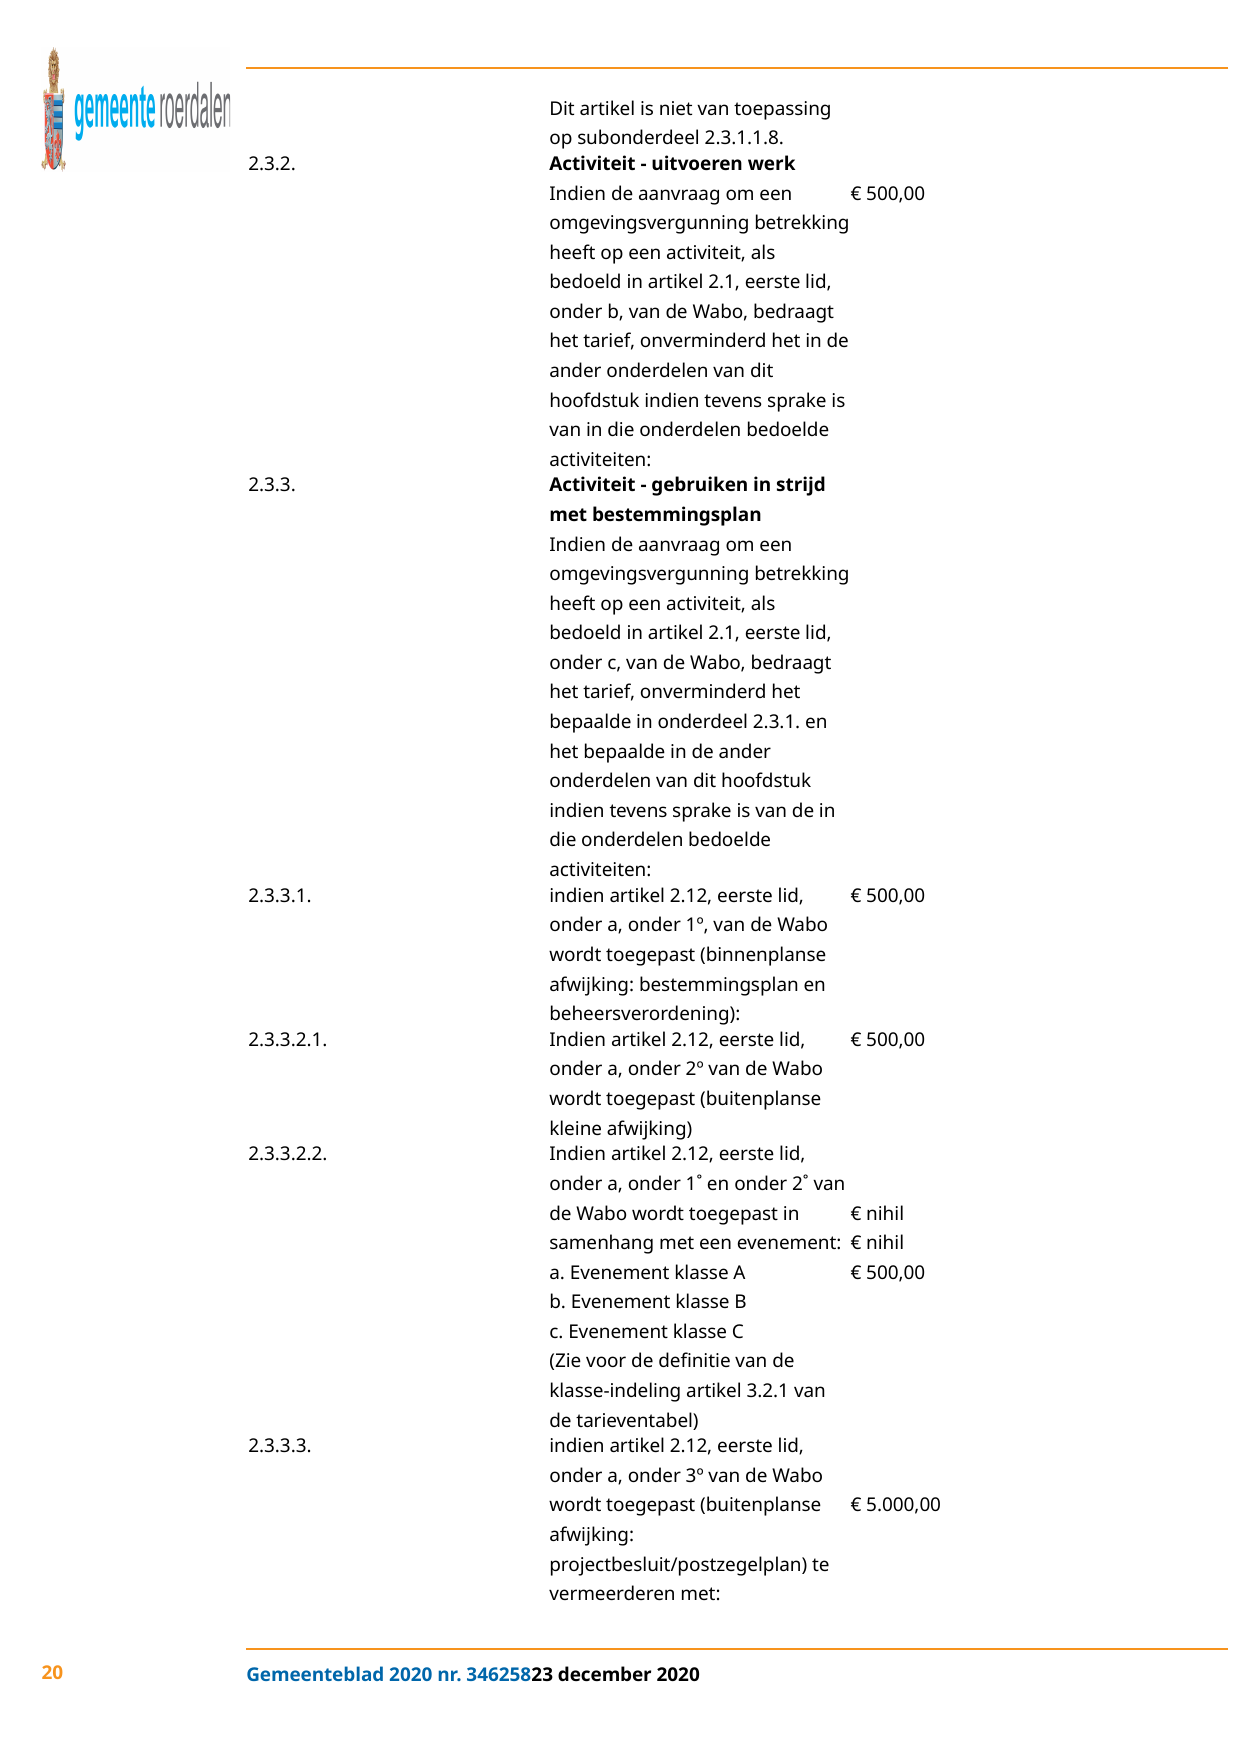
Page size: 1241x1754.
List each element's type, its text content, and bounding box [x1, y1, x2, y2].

table_cell 2.3.3.3. [248, 1433, 549, 1606]
table_cell € 5.000,00 [850, 1433, 1152, 1606]
table_cell 2.3.3.2.1. [248, 1026, 549, 1141]
table_cell indien artikel 2.12, eerste lid, onder a, onder 3º van de Wabo wordt toegepast (buitenplanse afwijking: projectbesluit/postzegelplan) te vermeerderen met: [549, 1433, 850, 1606]
table_cell € 500,00 [850, 1026, 1152, 1141]
table_cell € 500,00 [850, 150, 1152, 472]
table_cell Dit artikel is niet van toepassing op subonderdeel 2.3.1.1.8. [549, 95, 850, 150]
table_cell indien artikel 2.12, eerste lid, onder a, onder 1º, van de Wabo wordt toegepast (binnenplanse afwijking: bestemmingsplan en beheersverordening): [549, 882, 850, 1026]
table_cell [850, 472, 1152, 882]
table_cell Activiteit - uitvoeren werk Indien de aanvraag om een omgevingsvergunning betrekking heeft op een activiteit, als bedoeld in artikel 2.1, eerste lid, onder b, van de Wabo, bedraagt het tarief, onverminderd het in de ander onderdelen van dit hoofdstuk indien tevens sprake is van in die onderdelen bedoelde activiteiten: [549, 150, 850, 472]
table_cell 2.3.3. [248, 472, 549, 882]
table_cell [850, 95, 1152, 150]
table_cell 2.3.3.1. [248, 882, 549, 1026]
picture [41, 47, 231, 172]
table_cell € 500,00 [850, 882, 1152, 1026]
table_cell Activiteit - gebruiken in strijd met bestemmingsplan Indien de aanvraag om een omgevingsvergunning betrekking heeft op een activiteit, als bedoeld in artikel 2.1, eerste lid, onder c, van de Wabo, bedraagt het tarief, onverminderd het bepaalde in onderdeel 2.3.1. en het bepaalde in de ander onderdelen van dit hoofdstuk indien tevens sprake is van de in die onderdelen bedoelde activiteiten: [549, 472, 850, 882]
table_cell Indien artikel 2.12, eerste lid, onder a, onder 2º van de Wabo wordt toegepast (buitenplanse kleine afwijking) [549, 1026, 850, 1141]
table_cell € nihil € nihil € 500,00 [850, 1141, 1152, 1432]
table_cell Indien artikel 2.12, eerste lid, onder a, onder 1˚ en onder 2˚ van de Wabo wordt toegepast in samenhang met een evenement: a. Evenement klasse A b. Evenement klasse B c. Evenement klasse C (Zie voor de definitie van de klasse-indeling artikel 3.2.1 van de tarieventabel) [549, 1141, 850, 1432]
table_cell 2.3.3.2.2. [248, 1141, 549, 1432]
table_cell 2.3.2. [248, 150, 549, 472]
table_cell [248, 95, 549, 150]
